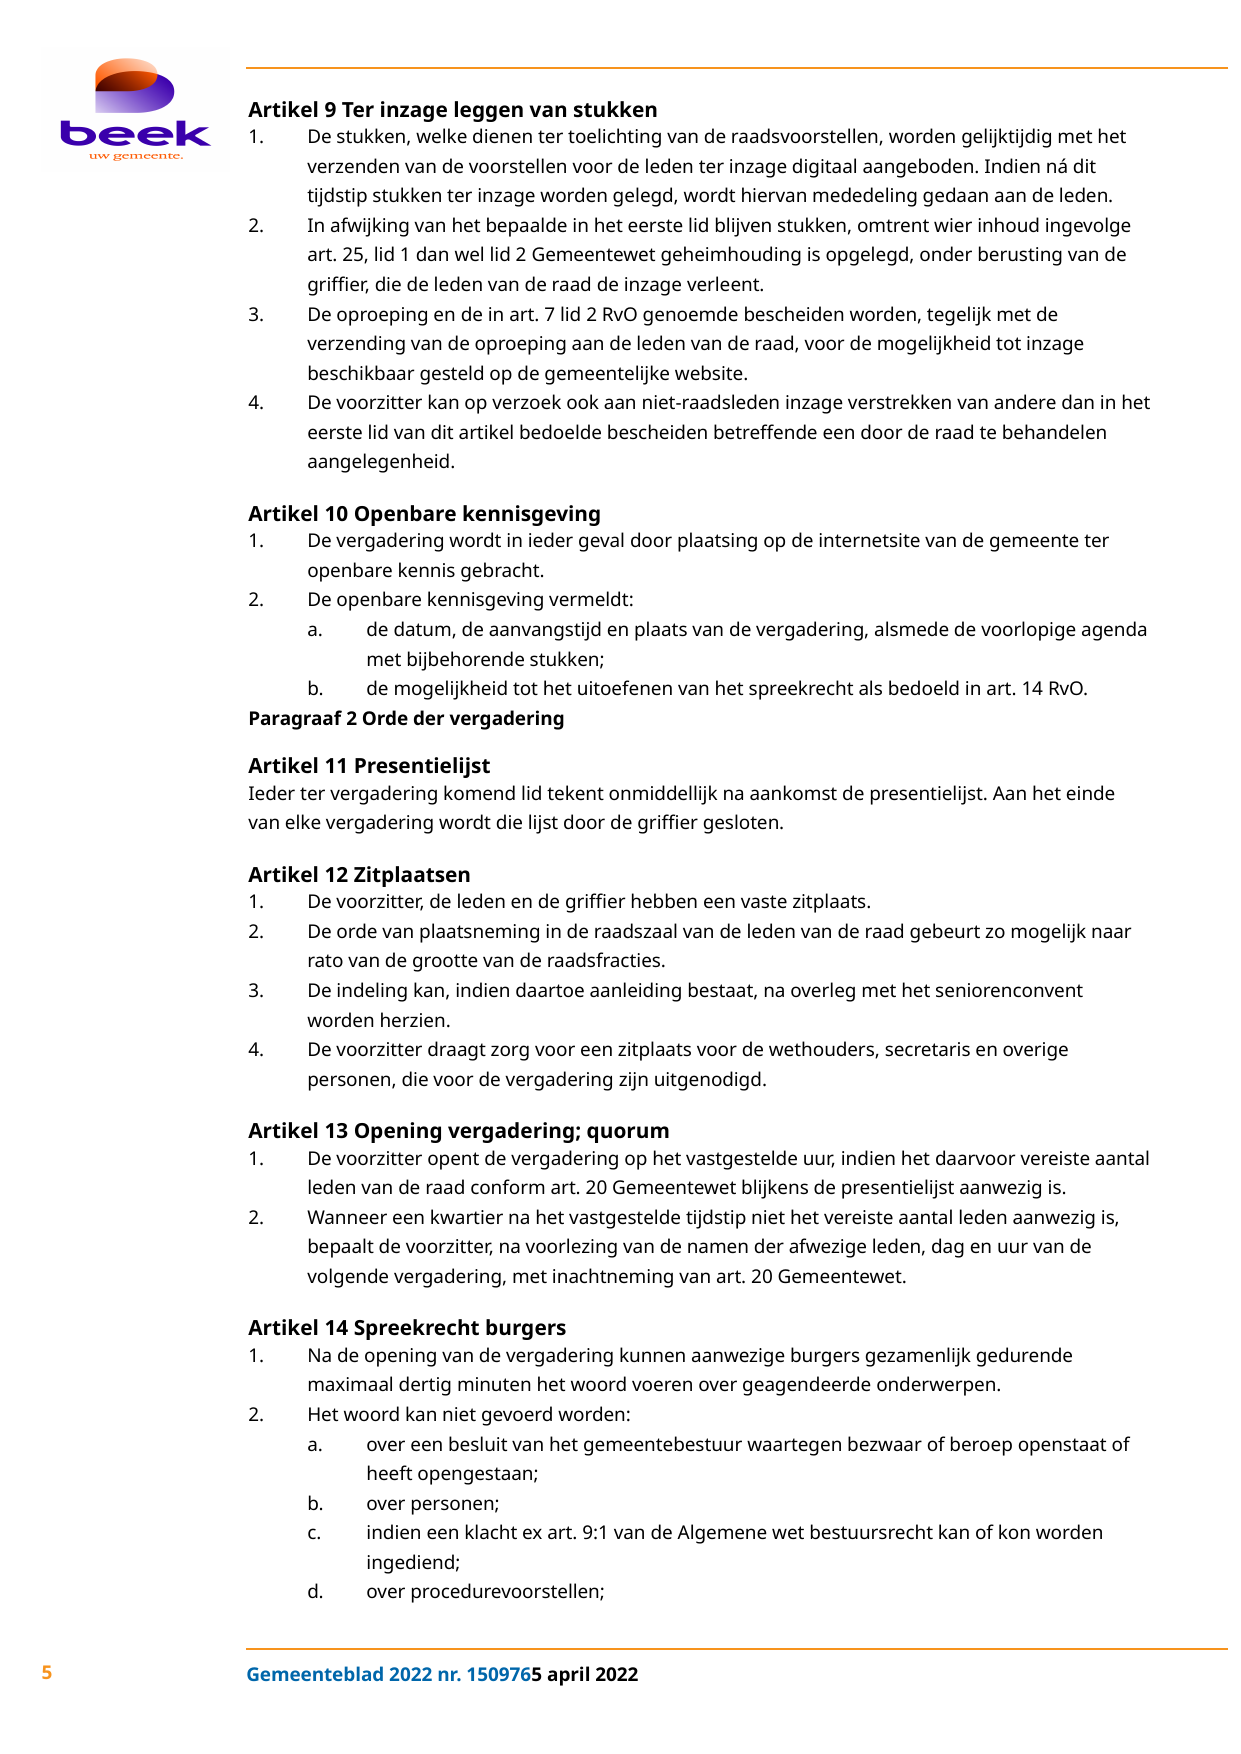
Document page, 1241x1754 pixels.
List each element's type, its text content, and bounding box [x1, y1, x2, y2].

text Artikel 9 Ter inzage leggen van stukken [248, 95, 1152, 123]
list De voorzitter kan op verzoek ook aan niet-raadsleden inzage verstrekken van andere dan in het eerste lid van dit artikel bedoelde bescheiden betreffende een door de raad te behandelen aangelegenheid. [248, 389, 1152, 474]
text Artikel 10 Openbare kennisgeving [248, 499, 1152, 527]
list over personen; [307, 1490, 1152, 1516]
list De vergadering wordt in ieder geval door plaatsing op de internetsite van de gemeente ter openbare kennis gebracht. [248, 527, 1152, 583]
text Ieder ter vergadering komend lid tekent onmiddellijk na aankomst de presentielijst. Aan het einde van elke vergadering wordt die lijst door de griffier gesloten. [248, 780, 1152, 835]
list De voorzitter, de leden en de griffier hebben een vaste zitplaats. [248, 888, 1152, 914]
list De stukken, welke dienen ter toelichting van de raadsvoorstellen, worden gelijktijdig met het verzenden van de voorstellen voor de leden ter inzage digitaal aangeboden. Indien ná dit tijdstip stukken ter inzage worden gelegd, wordt hiervan mededeling gedaan aan de leden. [248, 123, 1152, 208]
list Na de opening van de vergadering kunnen aanwezige burgers gezamenlijk gedurende maximaal dertig minuten het woord voeren over geagendeerde onderwerpen. [248, 1342, 1152, 1397]
text Artikel 11 Presentielijst [248, 752, 1152, 780]
list de datum, de aanvangstijd en plaats van de vergadering, alsmede de voorlopige agenda met bijbehorende stukken; [307, 616, 1152, 672]
text Paragraaf 2 Orde der vergadering [248, 705, 1152, 731]
list In afwijking van het bepaalde in het eerste lid blijven stukken, omtrent wier inhoud ingevolge art. 25, lid 1 dan wel lid 2 Gemeentewet geheimhouding is opgelegd, onder berusting van de griffier, die de leden van de raad de inzage verleent. [248, 212, 1152, 297]
list Wanneer een kwartier na het vastgestelde tijdstip niet het vereiste aantal leden aanwezig is, bepaalt de voorzitter, na voorlezing van de namen der afwezige leden, dag en uur van de volgende vergadering, met inachtneming van art. 20 Gemeentewet. [248, 1204, 1152, 1289]
list de mogelijkheid tot het uitoefenen van het spreekrecht als bedoeld in art. 14 RvO. [307, 675, 1152, 701]
list De voorzitter opent de vergadering op het vastgestelde uur, indien het daarvoor vereiste aantal leden van de raad conform art. 20 Gemeentewet blijkens de presentielijst aanwezig is. [248, 1145, 1152, 1200]
list over een besluit van het gemeentebestuur waartegen bezwaar of beroep openstaat of heeft opengestaan; [307, 1431, 1152, 1486]
list De voorzitter draagt zorg voor een zitplaats voor de wethouders, secretaris en overige personen, die voor de vergadering zijn uitgenodigd. [248, 1036, 1152, 1092]
list De openbare kennisgeving vermeldt: [248, 587, 1152, 612]
list indien een klacht ex art. 9:1 van de Algemene wet bestuursrecht kan of kon worden ingediend; [307, 1519, 1152, 1575]
text Artikel 14 Spreekrecht burgers [248, 1313, 1152, 1342]
text Artikel 12 Zitplaatsen [248, 860, 1152, 888]
list over procedurevoorstellen; [307, 1579, 1152, 1604]
picture [41, 47, 231, 172]
text Artikel 13 Opening vergadering; quorum [248, 1116, 1152, 1145]
list De oproeping en de in art. 7 lid 2 RvO genoemde bescheiden worden, tegelijk met de verzending van de oproeping aan de leden van de raad, voor de mogelijkheid tot inzage beschikbaar gesteld op de gemeentelijke website. [248, 301, 1152, 386]
list De indeling kan, indien daartoe aanleiding bestaat, na overleg met het seniorenconvent worden herzien. [248, 977, 1152, 1032]
list De orde van plaatsneming in de raadszaal van de leden van de raad gebeurt zo mogelijk naar rato van de grootte van de raadsfracties. [248, 918, 1152, 973]
list Het woord kan niet gevoerd worden: [248, 1401, 1152, 1427]
